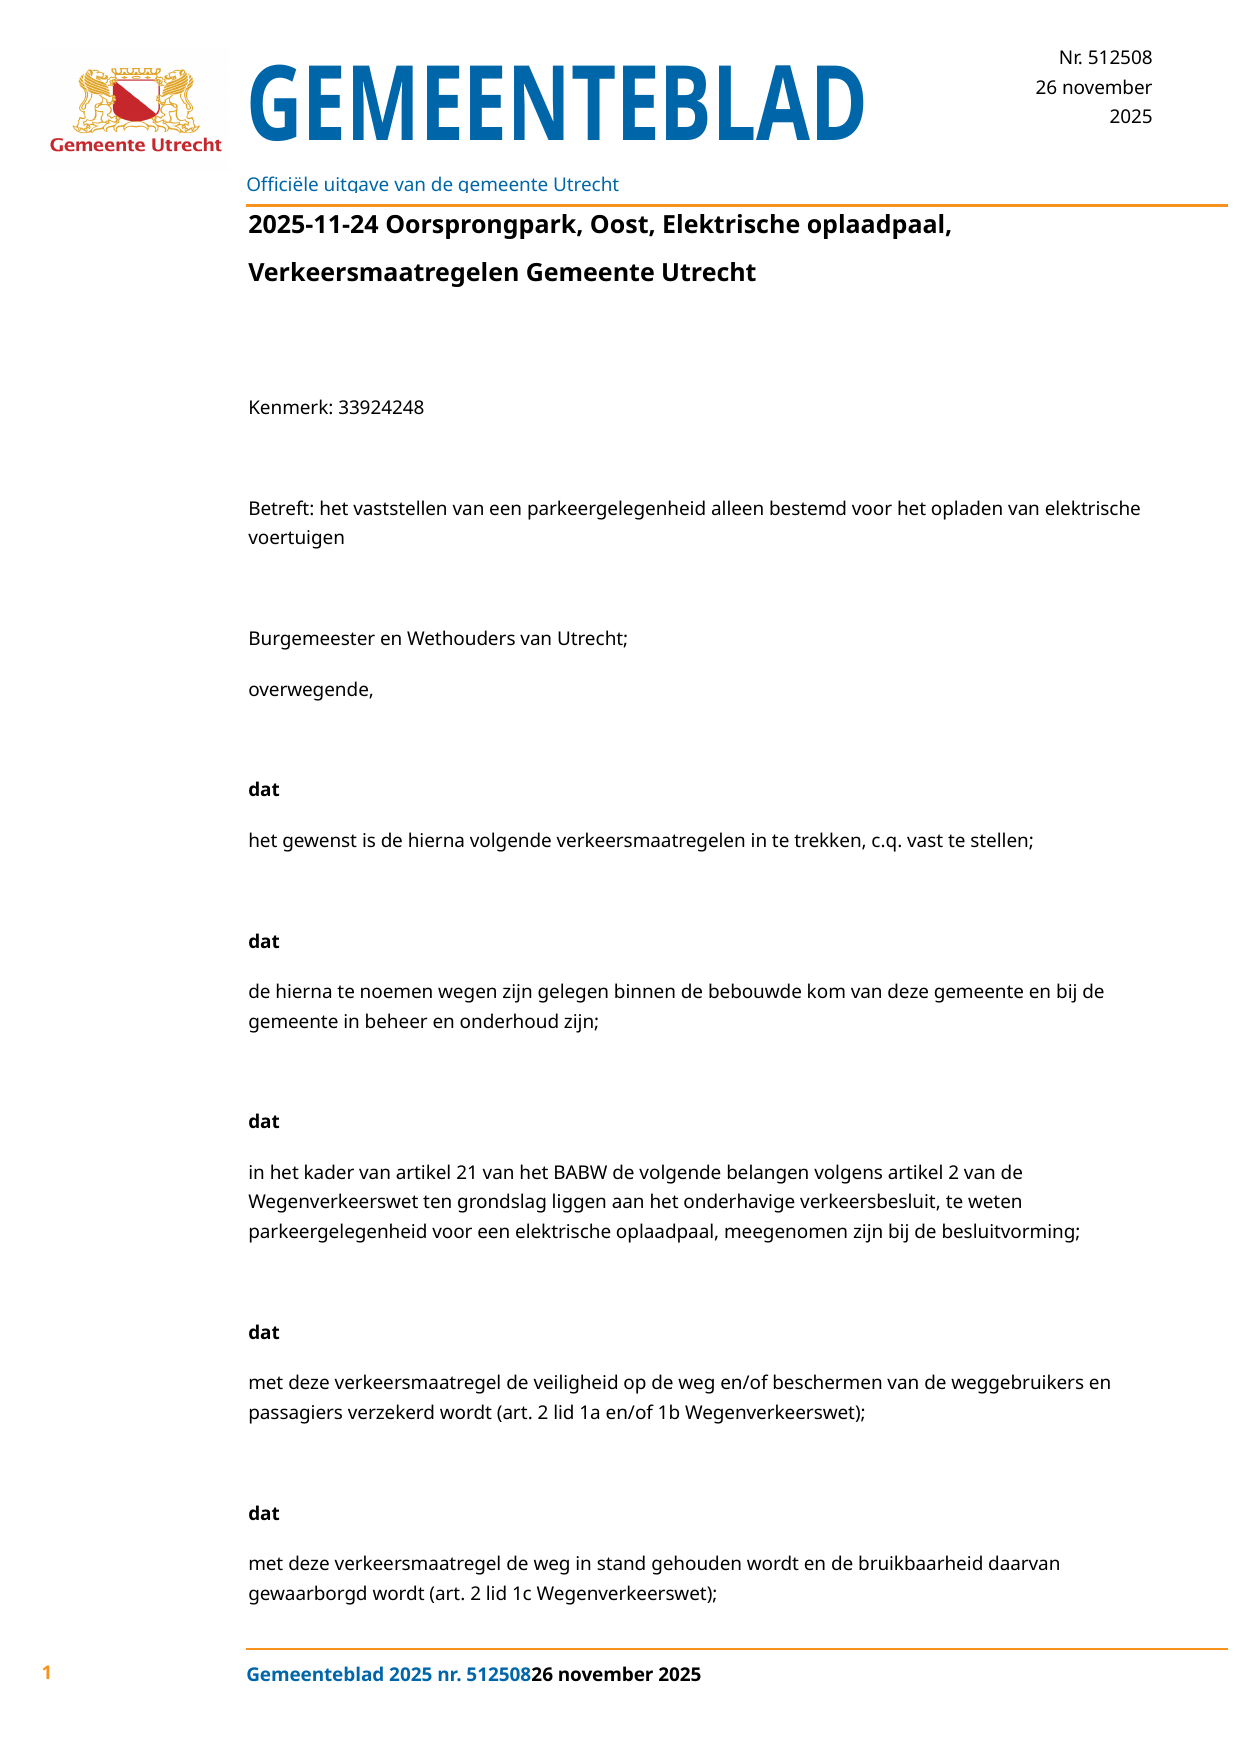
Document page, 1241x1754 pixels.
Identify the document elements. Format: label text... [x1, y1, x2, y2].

text overwegende, [248, 676, 1152, 701]
text het gewenst is de hierna volgende verkeersmaatregelen in te trekken, c.q. vast te stellen; [248, 827, 1152, 853]
text dat [248, 1319, 1152, 1345]
text dat [248, 928, 1152, 953]
text met deze verkeersmaatregel de weg in stand gehouden wordt en de bruikbaarheid daarvan gewaarborgd wordt (art. 2 lid 1c Wegenverkeerswet); [248, 1550, 1152, 1606]
text dat [248, 1109, 1152, 1134]
text in het kader van artikel 21 van het BABW de volgende belangen volgens artikel 2 van de Wegenverkeerswet ten grondslag liggen aan het onderhavige verkeersbesluit, te weten parkeergelegenheid voor een elektrische oplaadpaal, meegenomen zijn bij de besluitvorming; [248, 1159, 1152, 1244]
text de hierna te noemen wegen zijn gelegen binnen de bebouwde kom van deze gemeente en bij de gemeente in beheer en onderhoud zijn; [248, 978, 1152, 1033]
text Kenmerk: 33924248 [248, 394, 1152, 420]
picture [41, 47, 231, 172]
text dat [248, 1500, 1152, 1526]
text met deze verkeersmaatregel de veiligheid op de weg en/of beschermen van de weggebruikers en passagiers verzekerd wordt (art. 2 lid 1a en/of 1b Wegenverkeerswet); [248, 1369, 1152, 1425]
text Betreft: het vaststellen van een parkeergelegenheid alleen bestemd voor het opladen van elektrische voertuigen [248, 495, 1152, 550]
text dat [248, 777, 1152, 802]
text Burgemeester en Wethouders van Utrecht; [248, 625, 1152, 651]
text 2025-11-24 Oorsprongpark, Oost, Elektrische oplaadpaal, Verkeersmaatregelen Gemeente Utrecht [248, 207, 1152, 288]
